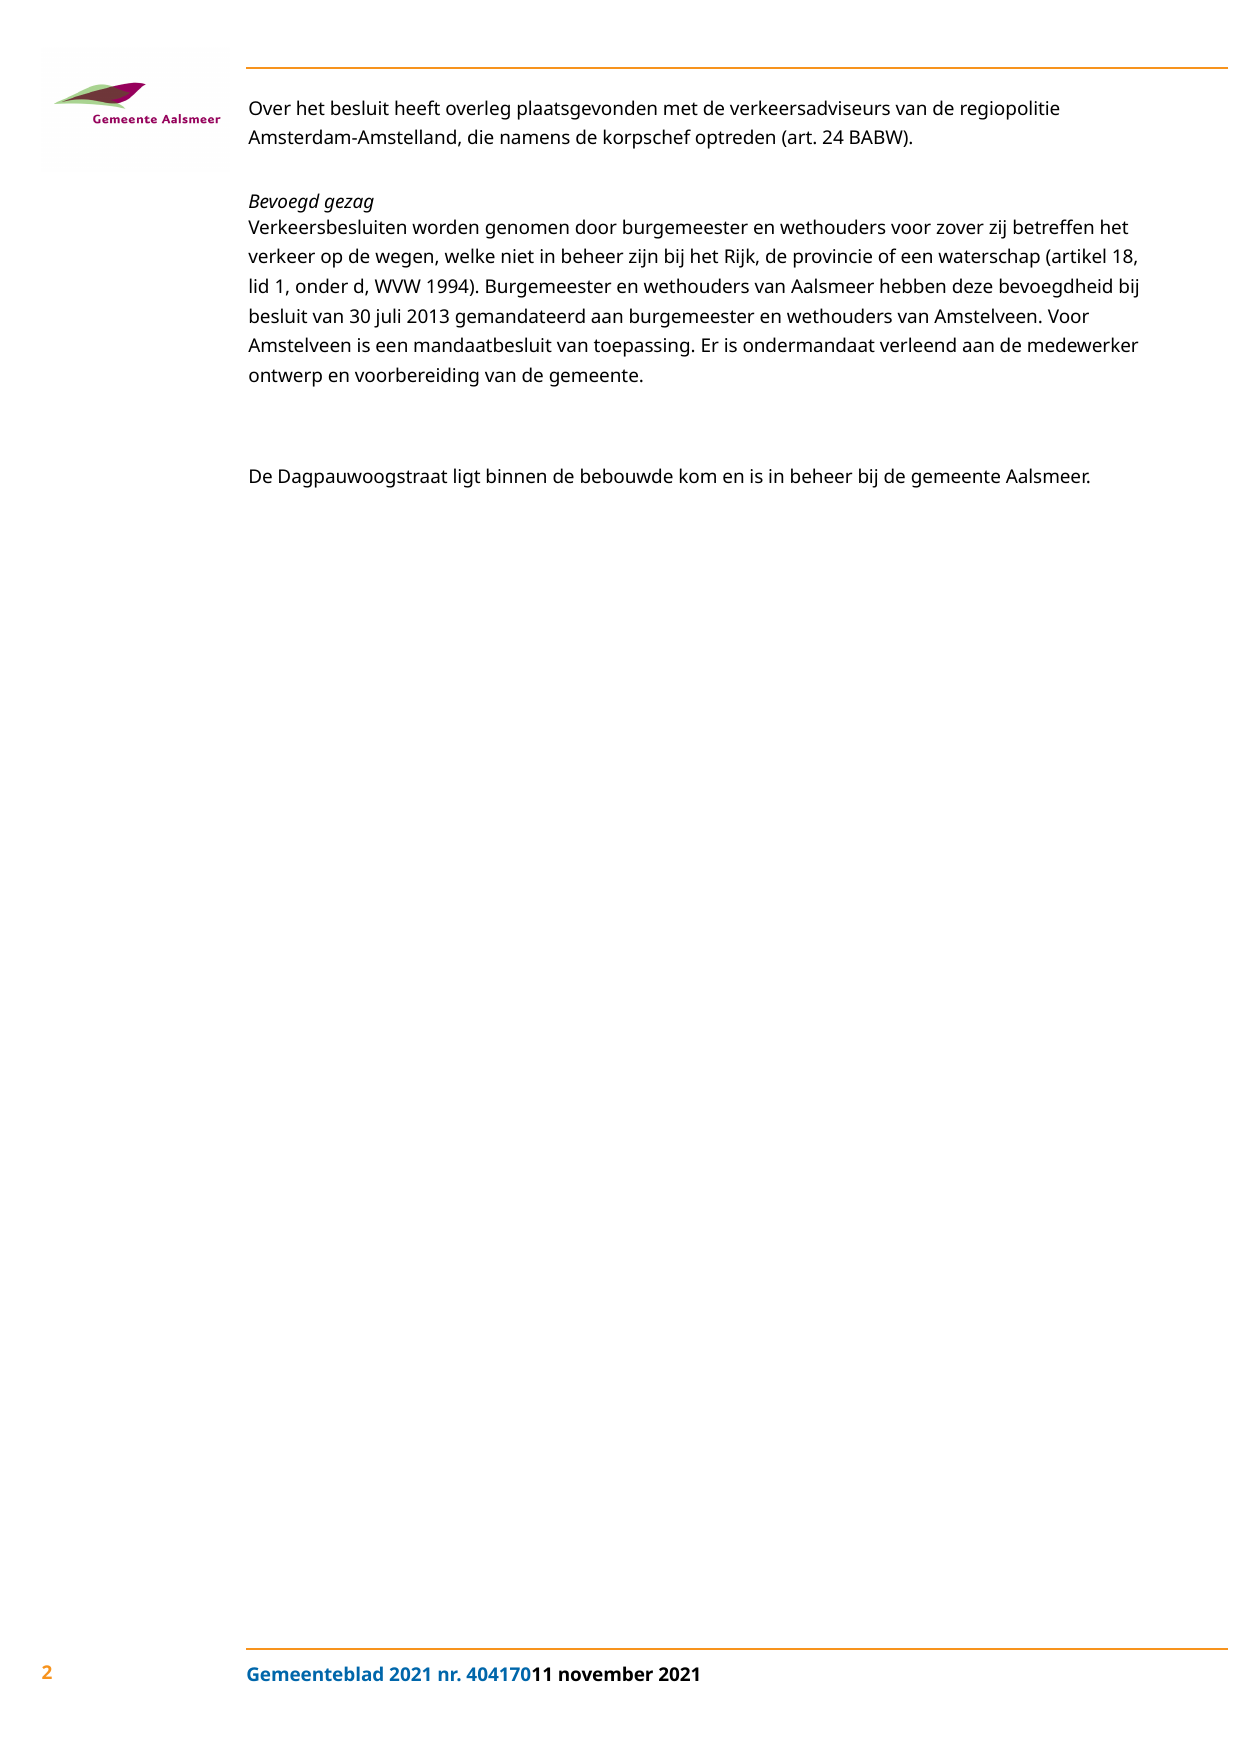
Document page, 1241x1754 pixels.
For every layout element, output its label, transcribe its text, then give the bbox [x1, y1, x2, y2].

text Verkeersbesluiten worden genomen door burgemeester en wethouders voor zover zij betreffen het verkeer op de wegen, welke niet in beheer zijn bij het Rijk, de provincie of een waterschap (artikel 18, lid 1, onder d, WVW 1994). Burgemeester en wethouders van Aalsmeer hebben deze bevoegdheid bij besluit van 30 juli 2013 gemandateerd aan burgemeester en wethouders van Amstelveen. Voor Amstelveen is een mandaatbesluit van toepassing. Er is ondermandaat verleend aan de medewerker ontwerp en voorbereiding van de gemeente. [248, 214, 1152, 388]
text De Dagpauwoogstraat ligt binnen de bebouwde kom en is in beheer bij de gemeente Aalsmeer. [248, 463, 1152, 488]
text Over het besluit heeft overleg plaatsgevonden met de verkeersadviseurs van de regiopolitie Amsterdam-Amstelland, die namens de korpschef optreden (art. 24 BABW). [248, 95, 1152, 150]
text Bevoegd gezag [248, 188, 1152, 214]
picture [41, 47, 231, 172]
